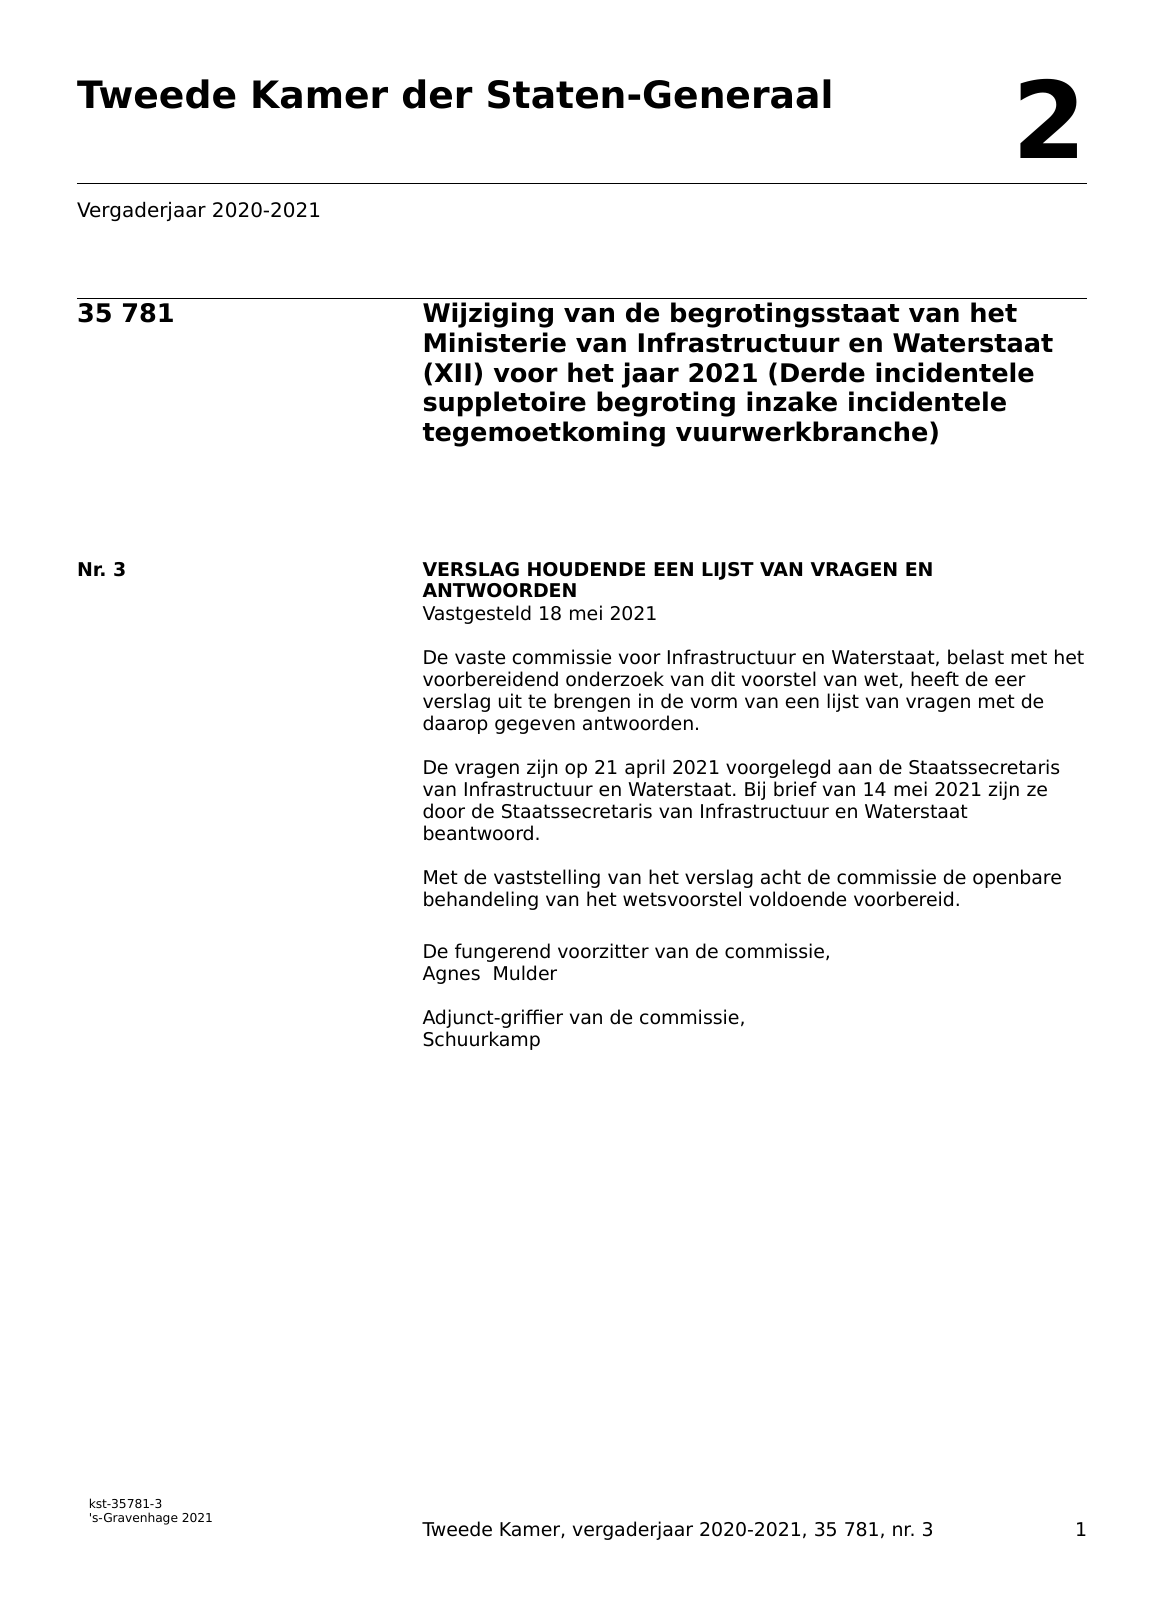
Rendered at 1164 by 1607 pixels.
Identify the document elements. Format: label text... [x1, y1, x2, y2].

text Adjunct-griffier van de commissie, Schuurkamp [422, 1007, 1087, 1051]
table_header Tweede Kamer der Staten-Generaal [77, 59, 886, 183]
subtitle Nr. 3 VERSLAG HOUDENDE EEN LIJST VAN VRAGEN EN ANTWOORDEN [77, 558, 1087, 602]
text kst-35781-3 [88, 1497, 323, 1511]
text De fungerend voorzitter van de commissie, Agnes Mulder [422, 941, 1087, 985]
text Vastgesteld 18 mei 2021 [422, 602, 1087, 624]
table_cell Vergaderjaar 2020-2021 [77, 184, 1087, 298]
subtitle 35 781 Wijziging van de begrotingsstaat van het Ministerie van Infrastructuur en Waterstaat (XII) voor het jaar 2021 (Derde incidentele suppletoire begroting inzake incidentele tegemoetkoming vuurwerkbranche) [77, 299, 1087, 447]
text Met de vaststelling van het verslag acht de commissie de openbare behandeling van het wetsvoorstel voldoende voorbereid. [422, 867, 1087, 911]
text De vragen zijn op 21 april 2021 voorgelegd aan de Staatssecretaris van Infrastructuur en Waterstaat. Bij brief van 14 mei 2021 zijn ze door de Staatssecretaris van Infrastructuur en Waterstaat beantwoord. [422, 757, 1087, 844]
table_header 2 [886, 59, 1087, 183]
text 's-Gravenhage 2021 [88, 1511, 323, 1525]
text De vaste commissie voor Infrastructuur en Waterstaat, belast met het voorbereidend onderzoek van dit voorstel van wet, heeft de eer verslag uit te brengen in de vorm van een lijst van vragen met de daarop gegeven antwoorden. [422, 647, 1087, 734]
